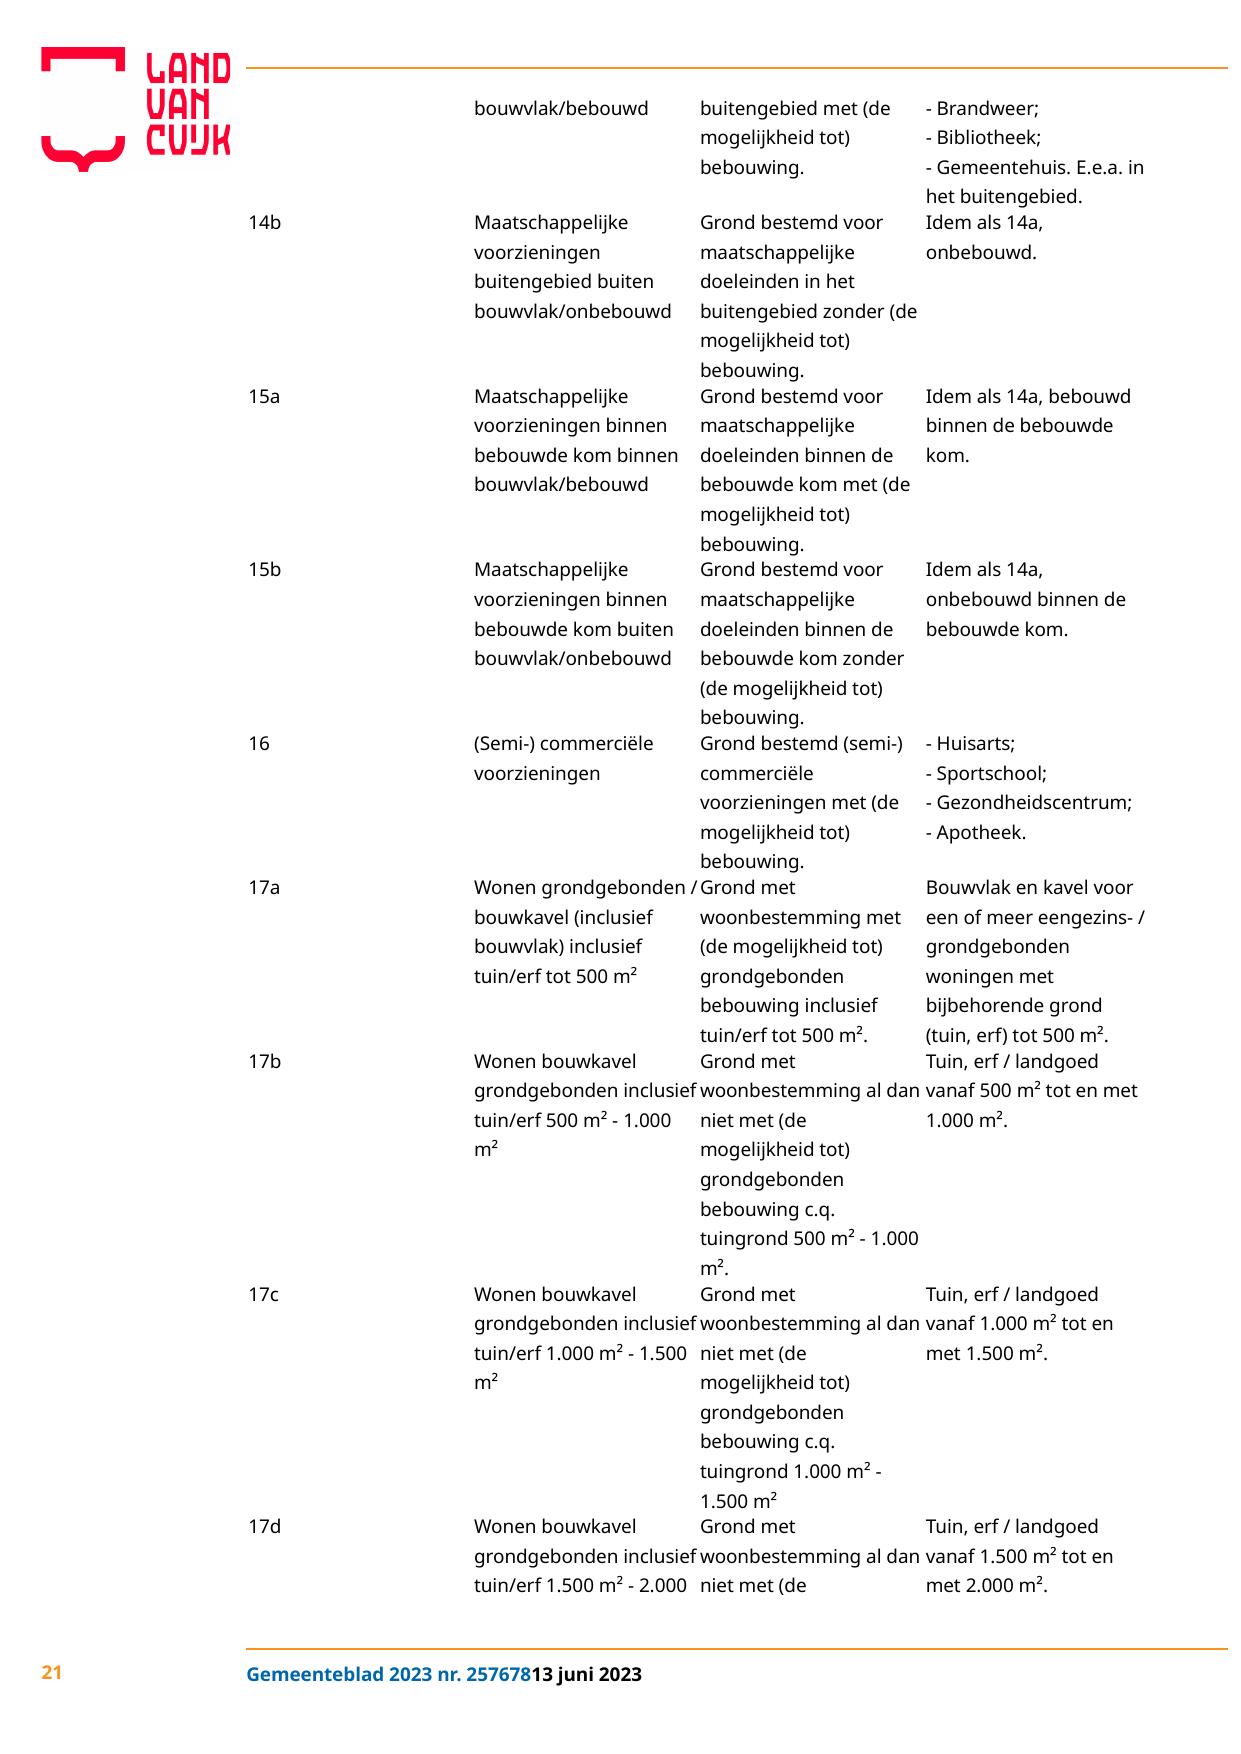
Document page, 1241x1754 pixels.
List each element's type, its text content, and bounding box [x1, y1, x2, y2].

table_cell Idem als 14a, onbebouwd binnen de bebouwde kom. [926, 557, 1152, 730]
table_cell Wonen bouwkavel grondgebonden inclusief tuin/erf 500 m² - 1.000 m² [474, 1048, 700, 1281]
table_cell 15b [248, 557, 474, 730]
table_cell Idem als 14a, bebouwd binnen de bebouwde kom. [926, 383, 1152, 557]
table_cell Wonen bouwkavel grondgebonden inclusief tuin/erf 1.000 m² - 1.500 m² [474, 1281, 700, 1513]
table_cell 15a [248, 383, 474, 557]
table_cell Bouwvlak en kavel voor een of meer eengezins- / grondgebonden woningen met bijbehorende grond (tuin, erf) tot 500 m². [926, 874, 1152, 1048]
table_cell [248, 95, 474, 209]
table_cell Grond met woonbestemming al dan niet met (de mogelijkheid tot) grondgebonden bebouwing c.q. tuingrond 500 m² - 1.000 m². [700, 1048, 926, 1281]
table_cell Tuin, erf / landgoed vanaf 1.500 m² tot en met 2.000 m². [926, 1514, 1152, 1598]
table_cell Idem als 14a, onbebouwd. [926, 209, 1152, 383]
table_cell Grond bestemd voor maatschappelijke doeleinden binnen de bebouwde kom met (de mogelijkheid tot) bebouwing. [700, 383, 926, 557]
table_cell - Brandweer; - Bibliotheek; - Gemeentehuis. E.e.a. in het buitengebied. [926, 95, 1152, 209]
table_cell Maatschappelijke voorzieningen binnen bebouwde kom binnen bouwvlak/bebouwd [474, 383, 700, 557]
table_cell 17d [248, 1514, 474, 1598]
table_cell - Huisarts; - Sportschool; - Gezondheidscentrum; - Apotheek. [926, 730, 1152, 874]
table_cell 14b [248, 209, 474, 383]
table_cell Grond met woonbestemming met (de mogelijkheid tot) grondgebonden bebouwing inclusief tuin/erf tot 500 m². [700, 874, 926, 1048]
table_cell Wonen grondgebonden / bouwkavel (inclusief bouwvlak) inclusief tuin/erf tot 500 m² [474, 874, 700, 1048]
table_cell Grond met woonbestemming al dan niet met (de [700, 1514, 926, 1598]
table_cell buitengebied met (de mogelijkheid tot) bebouwing. [700, 95, 926, 209]
table_cell 17a [248, 874, 474, 1048]
table_cell Grond bestemd voor maatschappelijke doeleinden binnen de bebouwde kom zonder (de mogelijkheid tot) bebouwing. [700, 557, 926, 730]
table_cell 16 [248, 730, 474, 874]
table_cell (Semi-) commerciële voorzieningen [474, 730, 700, 874]
table_cell Wonen bouwkavel grondgebonden inclusief tuin/erf 1.500 m² - 2.000 [474, 1514, 700, 1598]
table_cell 17c [248, 1281, 474, 1513]
table_cell Grond bestemd voor maatschappelijke doeleinden in het buitengebied zonder (de mogelijkheid tot) bebouwing. [700, 209, 926, 383]
table_cell Grond bestemd (semi-) commerciële voorzieningen met (de mogelijkheid tot) bebouwing. [700, 730, 926, 874]
table_cell Tuin, erf / landgoed vanaf 500 m² tot en met 1.000 m². [926, 1048, 1152, 1281]
table_cell bouwvlak/bebouwd [474, 95, 700, 209]
table_cell Tuin, erf / landgoed vanaf 1.000 m² tot en met 1.500 m². [926, 1281, 1152, 1513]
picture [41, 47, 231, 172]
table_cell 17b [248, 1048, 474, 1281]
table_cell Maatschappelijke voorzieningen binnen bebouwde kom buiten bouwvlak/onbebouwd [474, 557, 700, 730]
table_cell Grond met woonbestemming al dan niet met (de mogelijkheid tot) grondgebonden bebouwing c.q. tuingrond 1.000 m² - 1.500 m² [700, 1281, 926, 1513]
table_cell Maatschappelijke voorzieningen buitengebied buiten bouwvlak/onbebouwd [474, 209, 700, 383]
